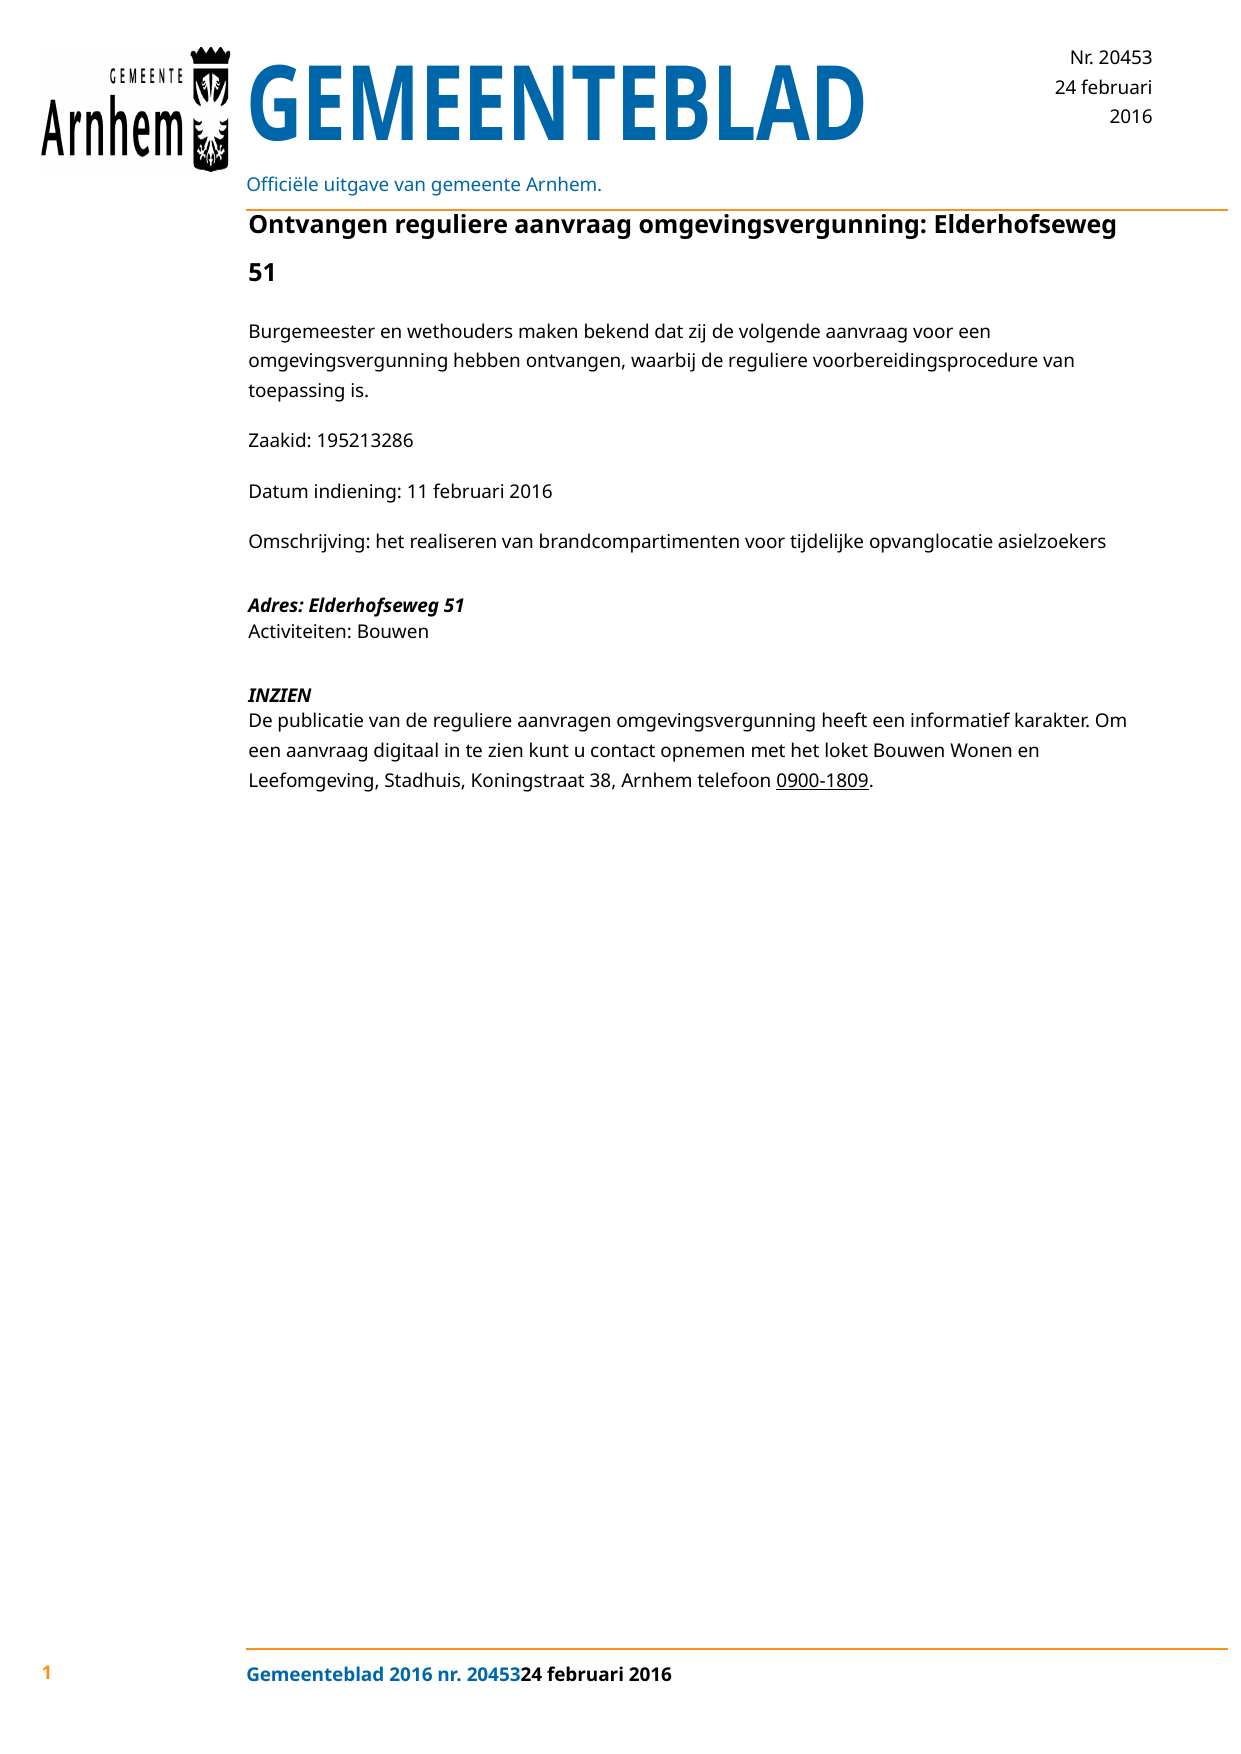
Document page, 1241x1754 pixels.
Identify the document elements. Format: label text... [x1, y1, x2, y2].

text Datum indiening: 11 februari 2016 [248, 478, 1152, 504]
text Activiteiten: Bouwen [248, 618, 1152, 644]
text Burgemeester en wethouders maken bekend dat zij de volgende aanvraag voor een omgevingsvergunning hebben ontvangen, waarbij de reguliere voorbereidingsprocedure van toepassing is. [248, 318, 1152, 403]
text Zaakid: 195213286 [248, 427, 1152, 453]
text De publicatie van de reguliere aanvragen omgevingsvergunning heeft een informatief karakter. Om een aanvraag digitaal in te zien kunt u contact opnemen met het loket Bouwen Wonen en Leefomgeving, Stadhuis, Koningstraat 38, Arnhem telefoon 0900-1809. [248, 708, 1152, 793]
text Adres: Elderhofseweg 51 [248, 592, 1152, 618]
text Omschrijving: het realiseren van brandcompartimenten voor tijdelijke opvanglocatie asielzoekers [248, 528, 1152, 554]
picture [41, 47, 231, 172]
text Ontvangen reguliere aanvraag omgevingsvergunning: Elderhofseweg 51 [248, 211, 1152, 288]
text INZIEN [248, 682, 1152, 708]
